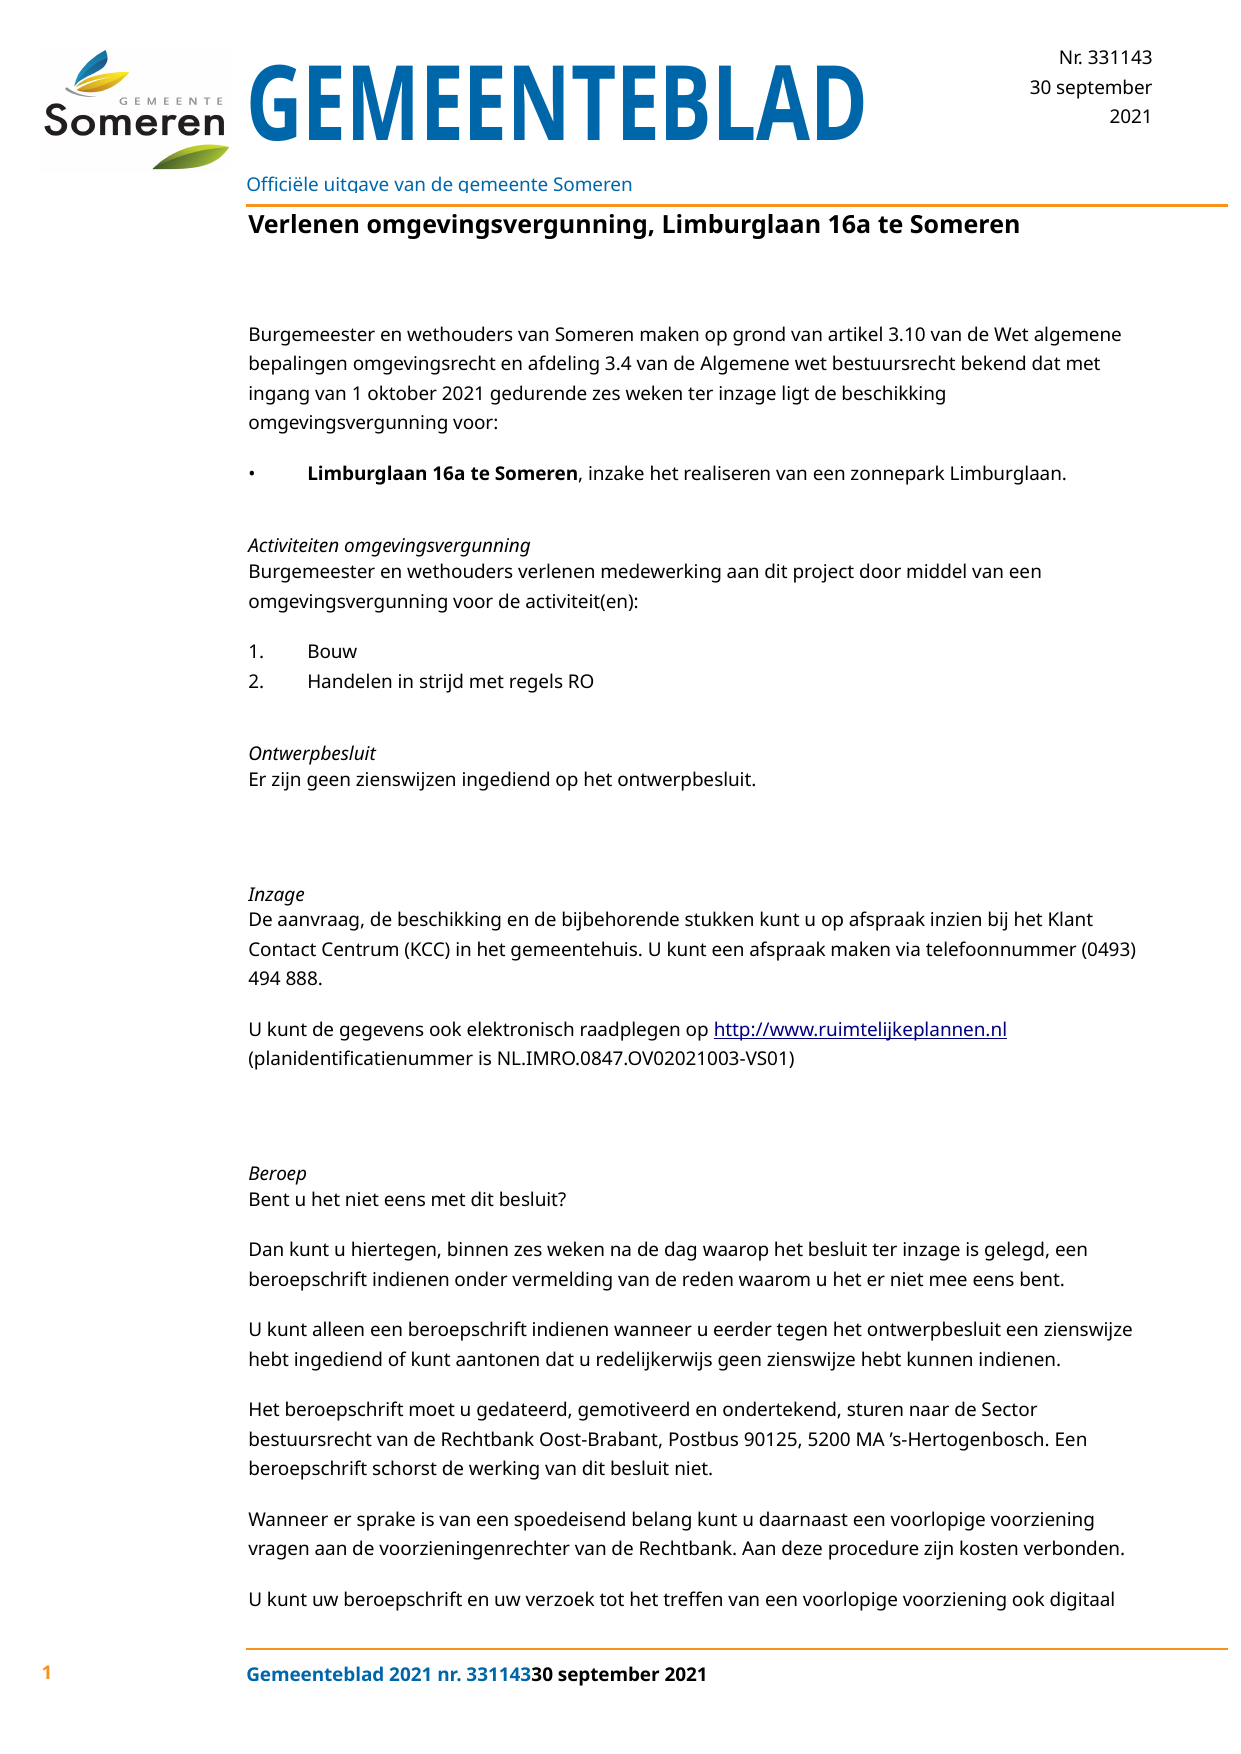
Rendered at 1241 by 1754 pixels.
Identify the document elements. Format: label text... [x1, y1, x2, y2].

text Verlenen omgevingsvergunning, Limburglaan 16a te Someren [248, 207, 1152, 241]
picture [41, 47, 231, 172]
text Burgemeester en wethouders van Someren maken op grond van artikel 3.10 van de Wet algemene bepalingen omgevingsrecht en afdeling 3.4 van de Algemene wet bestuursrecht bekend dat met ingang van 1 oktober 2021 gedurende zes weken ter inzage ligt de beschikking omgevingsvergunning voor: [248, 321, 1152, 435]
list Handelen in strijd met regels RO [248, 668, 1152, 694]
text U kunt de gegevens ook elektronisch raadplegen op http://www.ruimtelijkeplannen.nl (planidentificatienummer is NL.IMRO.0847.OV02021003-VS01) [248, 1016, 1152, 1071]
text Burgemeester en wethouders verlenen medewerking aan dit project door middel van een omgevingsvergunning voor de activiteit(en): [248, 558, 1152, 614]
text Het beroepschrift moet u gedateerd, gemotiveerd en ondertekend, sturen naar de Sector bestuursrecht van de Rechtbank Oost-Brabant, Postbus 90125, 5200 MA ’s-Hertogenbosch. Een beroepschrift schorst de werking van dit besluit niet. [248, 1396, 1152, 1481]
list Limburglaan 16a te Someren, inzake het realiseren van een zonnepark Limburglaan. [248, 460, 1152, 486]
list Bouw [248, 638, 1152, 664]
text Beroep [248, 1160, 1152, 1186]
text Bent u het niet eens met dit besluit? [248, 1186, 1152, 1211]
text Activiteiten omgevingsvergunning [248, 533, 1152, 558]
text De aanvraag, de beschikking en de bijbehorende stukken kunt u op afspraak inzien bij het Klant Contact Centrum (KCC) in het gemeentehuis. U kunt een afspraak maken via telefoonnummer (0493) 494 888. [248, 906, 1152, 991]
text U kunt alleen een beroepschrift indienen wanneer u eerder tegen het ontwerpbesluit een zienswijze hebt ingediend of kunt aantonen dat u redelijkerwijs geen zienswijze hebt kunnen indienen. [248, 1316, 1152, 1371]
text Wanneer er sprake is van een spoedeisend belang kunt u daarnaast een voorlopige voorziening vragen aan de voorzieningenrechter van de Rechtbank. Aan deze procedure zijn kosten verbonden. [248, 1506, 1152, 1561]
text Ontwerpbesluit [248, 741, 1152, 766]
text Inzage [248, 881, 1152, 906]
text U kunt uw beroepschrift en uw verzoek tot het treffen van een voorlopige voorziening ook digitaal [248, 1586, 1152, 1611]
text Er zijn geen zienswijzen ingediend op het ontwerpbesluit. [248, 766, 1152, 792]
text Dan kunt u hiertegen, binnen zes weken na de dag waarop het besluit ter inzage is gelegd, een beroepschrift indienen onder vermelding van de reden waarom u het er niet mee eens bent. [248, 1236, 1152, 1291]
